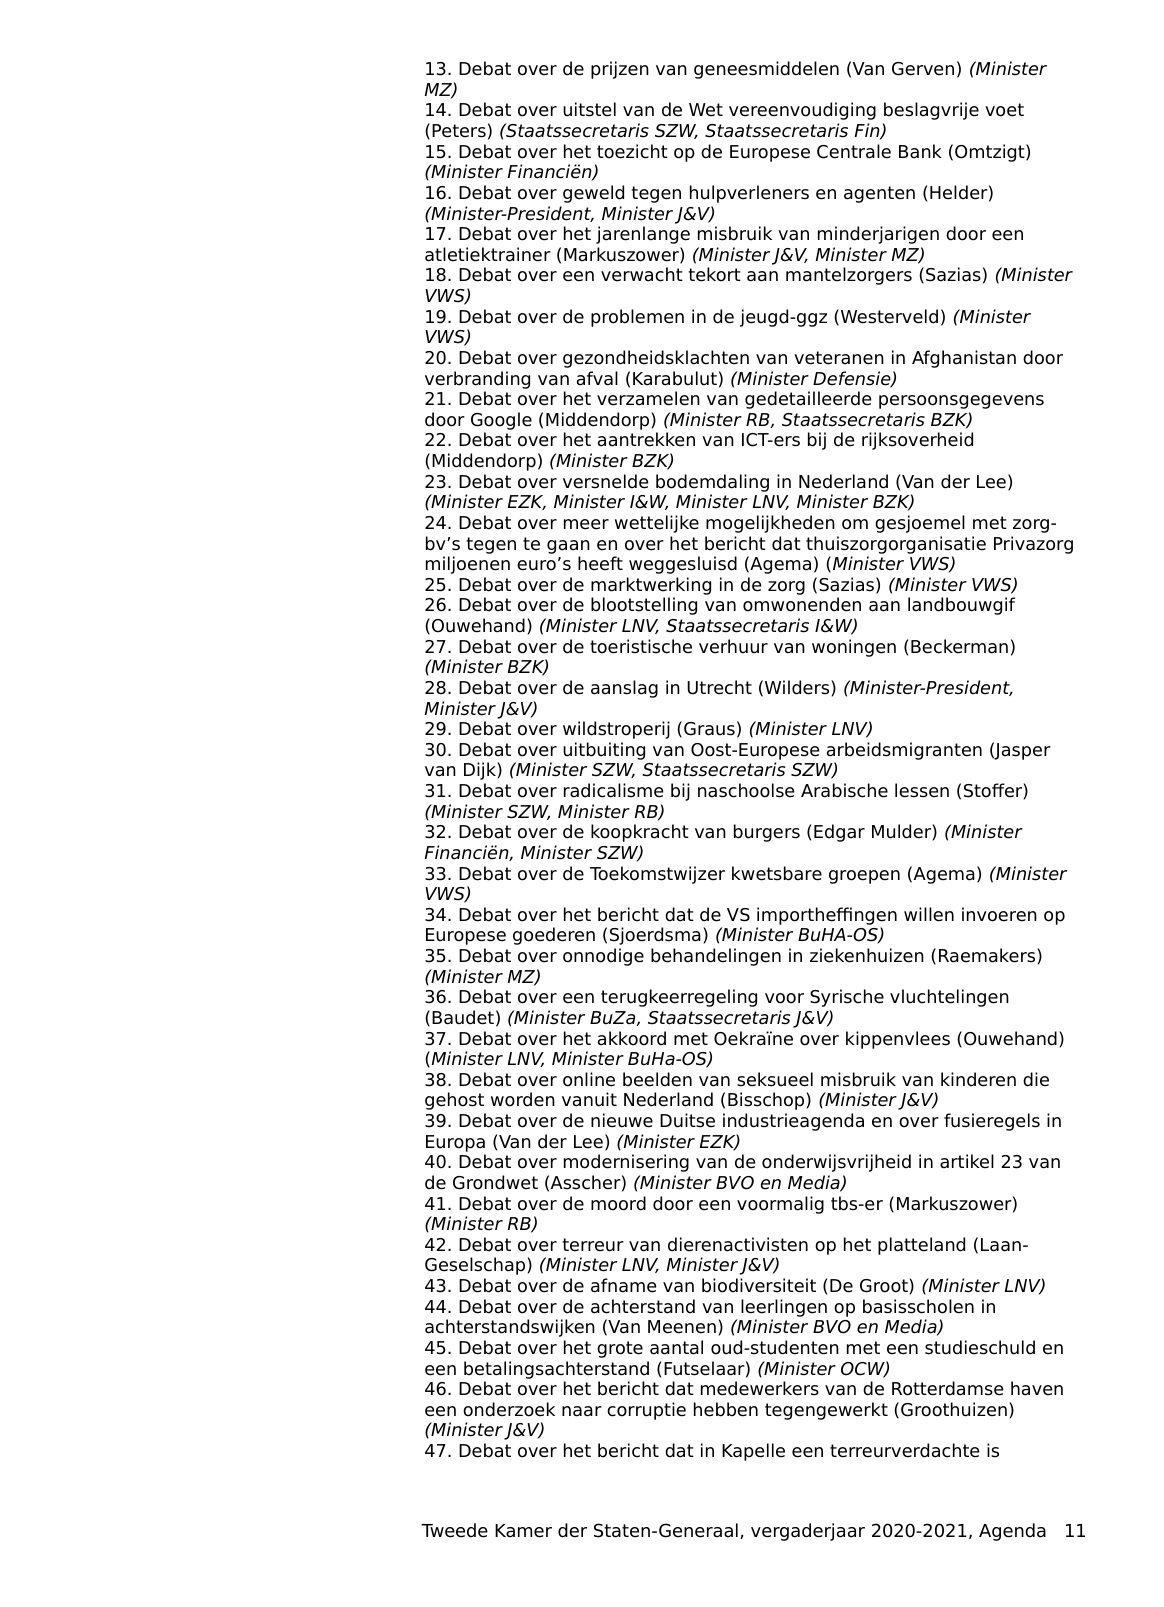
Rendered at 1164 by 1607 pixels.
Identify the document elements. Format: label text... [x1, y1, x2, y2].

table_cell [401, 678, 418, 719]
table_cell [401, 740, 418, 781]
table_cell [401, 472, 418, 513]
table_cell [77, 1070, 401, 1111]
table_cell 16. Debat over geweld tegen hulpverleners en agenten (Helder) (Minister-President, Minister J&V) [418, 183, 1087, 224]
table_cell [77, 1235, 401, 1276]
table_cell [77, 1297, 401, 1338]
table_cell 23. Debat over versnelde bodemdaling in Nederland (Van der Lee) (Minister EZK, Minister I&W, Minister LNV, Minister BZK) [418, 472, 1087, 513]
table_cell [77, 575, 401, 595]
table_cell [77, 864, 401, 905]
table_cell [401, 595, 418, 637]
table_cell 26. Debat over de blootstelling van omwonenden aan landbouwgif (Ouwehand) (Minister LNV, Staatssecretaris I&W) [418, 595, 1087, 637]
table_cell 39. Debat over de nieuwe Duitse industrieagenda en over fusieregels in Europa (Van der Lee) (Minister EZK) [418, 1111, 1087, 1152]
table_cell [77, 1152, 401, 1193]
table_cell 27. Debat over de toeristische verhuur van woningen (Beckerman) (Minister BZK) [418, 637, 1087, 678]
table_cell [77, 513, 401, 575]
table_cell [77, 430, 401, 472]
table_cell [401, 430, 418, 472]
table_cell [401, 183, 418, 224]
table_cell [77, 348, 401, 389]
table_cell 38. Debat over online beelden van seksueel misbruik van kinderen die gehost worden vanuit Nederland (Bisschop) (Minister J&V) [418, 1070, 1087, 1111]
table_cell 43. Debat over de afname van biodiversiteit (De Groot) (Minister LNV) [418, 1276, 1087, 1297]
table_cell 28. Debat over de aanslag in Utrecht (Wilders) (Minister-President, Minister J&V) [418, 678, 1087, 719]
table_cell [401, 265, 418, 307]
table_cell 34. Debat over het bericht dat de VS importheffingen willen invoeren op Europese goederen (Sjoerdsma) (Minister BuHA-OS) [418, 905, 1087, 946]
table_cell [77, 1194, 401, 1235]
table_cell [401, 575, 418, 595]
table_cell 19. Debat over de problemen in de jeugd-ggz (Westerveld) (Minister VWS) [418, 307, 1087, 348]
table_cell [77, 678, 401, 719]
table_cell [77, 1029, 401, 1070]
table_cell 36. Debat over een terugkeerregeling voor Syrische vluchtelingen (Baudet) (Minister BuZa, Staatssecretaris J&V) [418, 987, 1087, 1028]
table_cell [77, 637, 401, 678]
table_cell 15. Debat over het toezicht op de Europese Centrale Bank (Omtzigt) (Minister Financiën) [418, 142, 1087, 183]
table_cell [77, 781, 401, 822]
table_cell 14. Debat over uitstel van de Wet vereenvoudiging beslagvrije voet (Peters) (Staatssecretaris SZW, Staatssecretaris Fin) [418, 100, 1087, 142]
table_cell [77, 389, 401, 430]
table_cell [401, 987, 418, 1028]
table_cell 25. Debat over de marktwerking in de zorg (Sazias) (Minister VWS) [418, 575, 1087, 595]
table_cell [401, 637, 418, 678]
table_cell 30. Debat over uitbuiting van Oost-Europese arbeidsmigranten (Jasper van Dijk) (Minister SZW, Staatssecretaris SZW) [418, 740, 1087, 781]
table_cell [401, 905, 418, 946]
table_cell [77, 905, 401, 946]
table_cell [77, 719, 401, 740]
table_cell 21. Debat over het verzamelen van gedetailleerde persoonsgegevens door Google (Middendorp) (Minister RB, Staatssecretaris BZK) [418, 389, 1087, 430]
table_cell [77, 595, 401, 637]
table_cell [401, 719, 418, 740]
table_cell [401, 100, 418, 142]
table_cell [77, 740, 401, 781]
table_cell 45. Debat over het grote aantal oud-studenten met een studieschuld en een betalingsachterstand (Futselaar) (Minister OCW) [418, 1338, 1087, 1379]
table_cell [401, 224, 418, 265]
table_cell [401, 1152, 418, 1193]
table_cell [77, 472, 401, 513]
table_cell [401, 946, 418, 987]
table_cell [401, 1111, 418, 1152]
table_cell [77, 307, 401, 348]
table_cell [77, 1111, 401, 1152]
table_cell [401, 1441, 418, 1462]
table_cell 44. Debat over de achterstand van leerlingen op basisscholen in achterstandswijken (Van Meenen) (Minister BVO en Media) [418, 1297, 1087, 1338]
table_cell 31. Debat over radicalisme bij naschoolse Arabische lessen (Stoffer) (Minister SZW, Minister RB) [418, 781, 1087, 822]
table_cell [401, 142, 418, 183]
table_cell 37. Debat over het akkoord met Oekraïne over kippenvlees (Ouwehand) (Minister LNV, Minister BuHa-OS) [418, 1029, 1087, 1070]
table_cell [401, 1276, 418, 1297]
table_cell [401, 822, 418, 863]
table_cell [77, 1379, 401, 1441]
table_cell 20. Debat over gezondheidsklachten van veteranen in Afghanistan door verbranding van afval (Karabulut) (Minister Defensie) [418, 348, 1087, 389]
table_cell [77, 183, 401, 224]
table_cell [401, 1338, 418, 1379]
table_cell [401, 513, 418, 575]
table_cell 17. Debat over het jarenlange misbruik van minderjarigen door een atletiektrainer (Markuszower) (Minister J&V, Minister MZ) [418, 224, 1087, 265]
table_cell [401, 348, 418, 389]
table_cell [401, 1029, 418, 1070]
table_cell [401, 1194, 418, 1235]
table_cell 46. Debat over het bericht dat medewerkers van de Rotterdamse haven een onderzoek naar corruptie hebben tegengewerkt (Groothuizen) (Minister J&V) [418, 1379, 1087, 1441]
table_cell [77, 987, 401, 1028]
table_cell 35. Debat over onnodige behandelingen in ziekenhuizen (Raemakers) (Minister MZ) [418, 946, 1087, 987]
table_cell [77, 1338, 401, 1379]
table_cell 29. Debat over wildstroperij (Graus) (Minister LNV) [418, 719, 1087, 740]
table_cell 32. Debat over de koopkracht van burgers (Edgar Mulder) (Minister Financiën, Minister SZW) [418, 822, 1087, 863]
table_cell 33. Debat over de Toekomstwijzer kwetsbare groepen (Agema) (Minister VWS) [418, 864, 1087, 905]
table_cell 40. Debat over modernisering van de onderwijsvrijheid in artikel 23 van de Grondwet (Asscher) (Minister BVO en Media) [418, 1152, 1087, 1193]
table_cell 47. Debat over het bericht dat in Kapelle een terreurverdachte is [418, 1441, 1087, 1462]
table_cell [401, 389, 418, 430]
table_cell 42. Debat over terreur van dierenactivisten op het platteland (Laan-Geselschap) (Minister LNV, Minister J&V) [418, 1235, 1087, 1276]
table_cell [77, 265, 401, 307]
table_cell [77, 822, 401, 863]
table_cell [401, 864, 418, 905]
table_cell [77, 1441, 401, 1462]
table_cell 41. Debat over de moord door een voormalig tbs-er (Markuszower) (Minister RB) [418, 1194, 1087, 1235]
table_cell 22. Debat over het aantrekken van ICT-ers bij de rijksoverheid (Middendorp) (Minister BZK) [418, 430, 1087, 472]
table_cell [77, 224, 401, 265]
table_cell [77, 100, 401, 142]
table_cell 24. Debat over meer wettelijke mogelijkheden om gesjoemel met zorg-bv’s tegen te gaan en over het bericht dat thuiszorgorganisatie Privazorg miljoenen euro’s heeft weggesluisd (Agema) (Minister VWS) [418, 513, 1087, 575]
table_cell [77, 59, 401, 100]
table_cell 13. Debat over de prijzen van geneesmiddelen (Van Gerven) (Minister MZ) [418, 59, 1087, 100]
table_cell [401, 307, 418, 348]
table_cell [401, 781, 418, 822]
table_cell [77, 1276, 401, 1297]
table_cell [401, 1070, 418, 1111]
table_cell [401, 59, 418, 100]
table_cell [401, 1379, 418, 1441]
table_cell [77, 946, 401, 987]
table_cell [77, 142, 401, 183]
table_cell [401, 1297, 418, 1338]
table_cell 18. Debat over een verwacht tekort aan mantelzorgers (Sazias) (Minister VWS) [418, 265, 1087, 307]
table_cell [401, 1235, 418, 1276]
